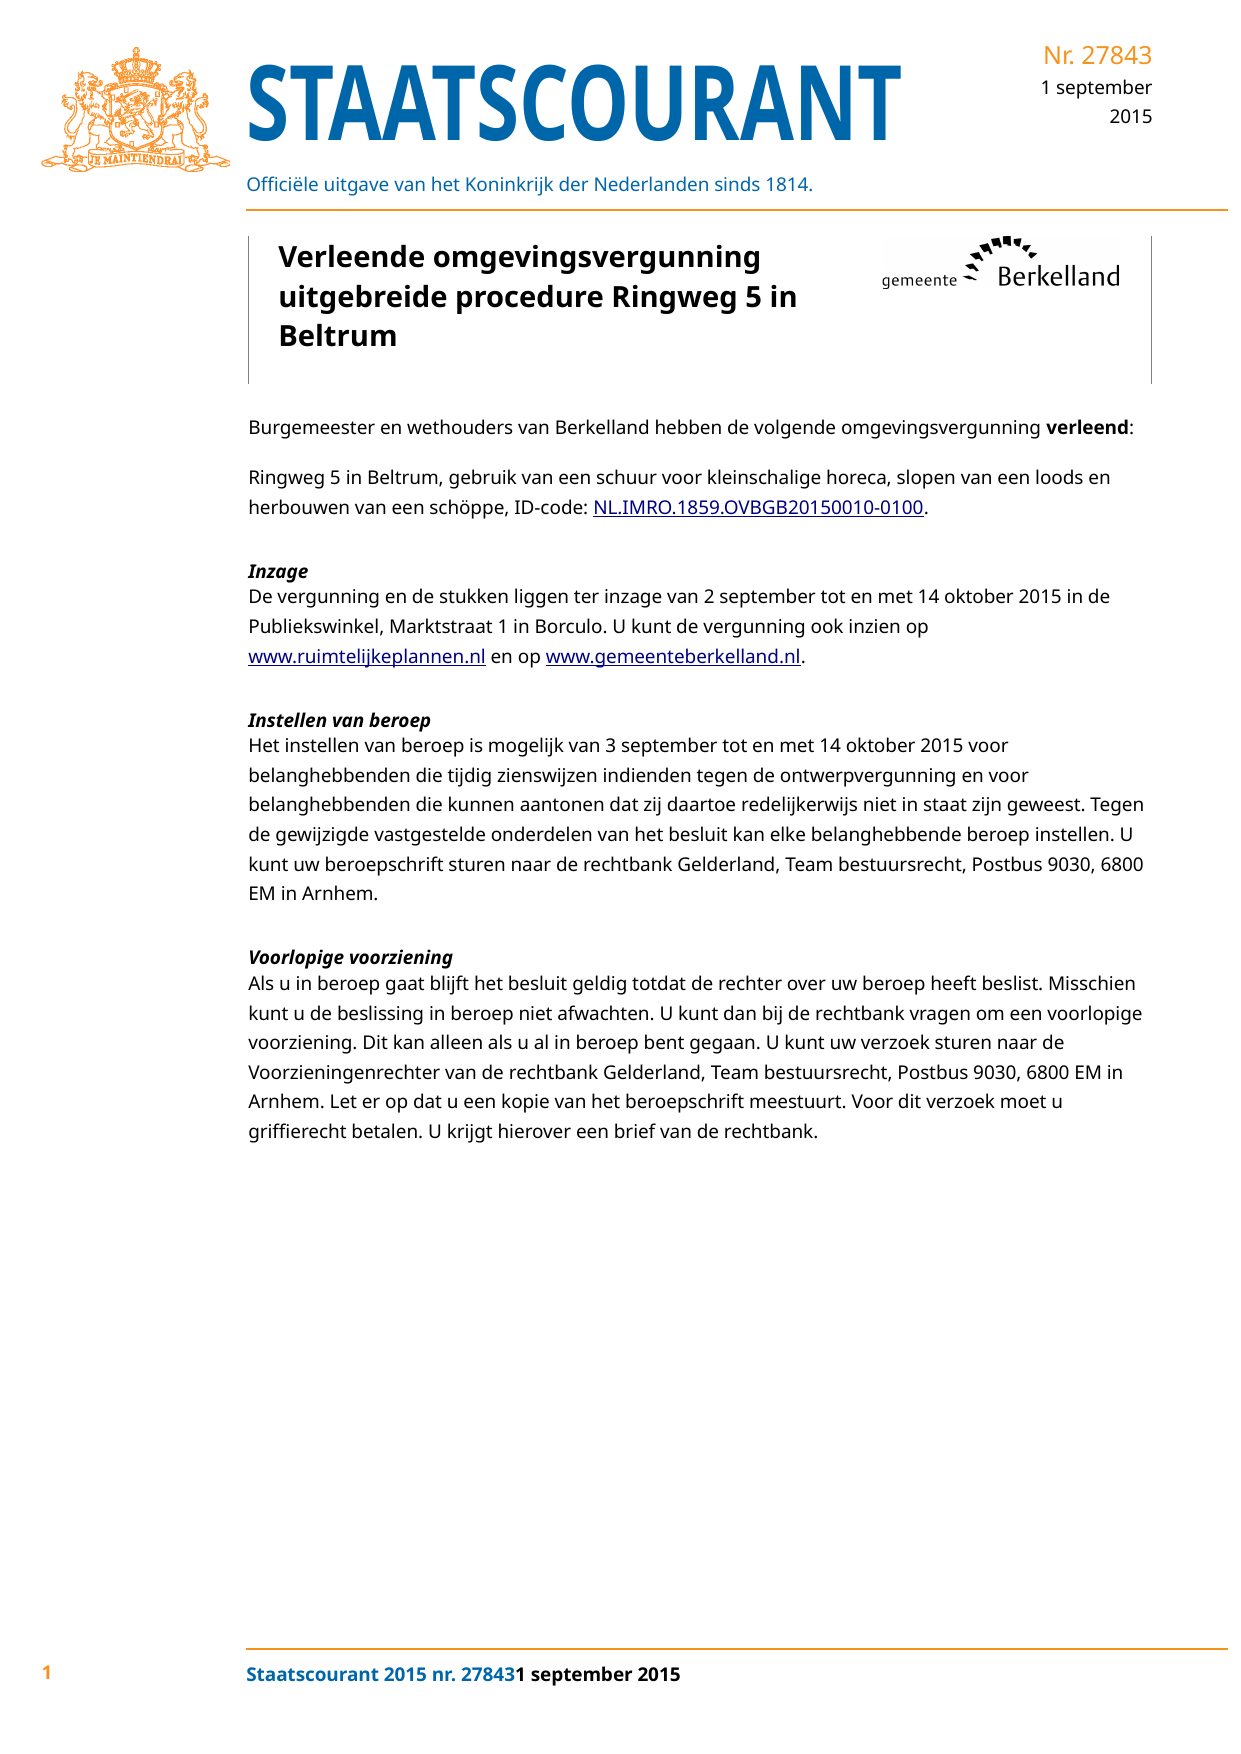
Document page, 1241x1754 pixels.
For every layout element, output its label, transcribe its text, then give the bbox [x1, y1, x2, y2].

text Voorlopige voorziening [248, 944, 1152, 970]
text De vergunning en de stukken liggen ter inzage van 2 september tot en met 14 oktober 2015 in de Publiekswinkel, Marktstraat 1 in Borculo. U kunt de vergunning ook inzien op www.ruimtelijkeplannen.nl en op www.gemeenteberkelland.nl. [248, 584, 1152, 668]
text Inzage [248, 558, 1152, 584]
picture [41, 47, 231, 172]
table_header Verleende omgevingsvergunning uitgebreide procedure Ringweg 5 in Beltrum [249, 236, 850, 384]
picture [882, 236, 1119, 289]
text Burgemeester en wethouders van Berkelland hebben de volgende omgevingsvergunning verleend: [248, 414, 1152, 440]
table_header [850, 236, 1151, 384]
text Instellen van beroep [248, 707, 1152, 732]
text Ringweg 5 in Beltrum, gebruik van een schuur voor kleinschalige horeca, slopen van een loods en herbouwen van een schöppe, ID-code: NL.IMRO.1859.OVBGB20150010-0100. [248, 464, 1152, 520]
text Als u in beroep gaat blijft het besluit geldig totdat de rechter over uw beroep heeft beslist. Misschien kunt u de beslissing in beroep niet afwachten. U kunt dan bij de rechtbank vragen om een voorlopige voorziening. Dit kan alleen als u al in beroep bent gegaan. U kunt uw verzoek sturen naar de Voorzieningenrechter van de rechtbank Gelderland, Team bestuursrecht, Postbus 9030, 6800 EM in Arnhem. Let er op dat u een kopie van het beroepschrift meestuurt. Voor dit verzoek moet u griffierecht betalen. U krijgt hierover een brief van de rechtbank. [248, 970, 1152, 1144]
text Het instellen van beroep is mogelijk van 3 september tot en met 14 oktober 2015 voor belanghebbenden die tijdig zienswijzen indienden tegen de ontwerpvergunning en voor belanghebbenden die kunnen aantonen dat zij daartoe redelijkerwijs niet in staat zijn geweest. Tegen de gewijzigde vastgestelde onderdelen van het besluit kan elke belanghebbende beroep instellen. U kunt uw beroepschrift sturen naar de rechtbank Gelderland, Team bestuursrecht, Postbus 9030, 6800 EM in Arnhem. [248, 732, 1152, 906]
